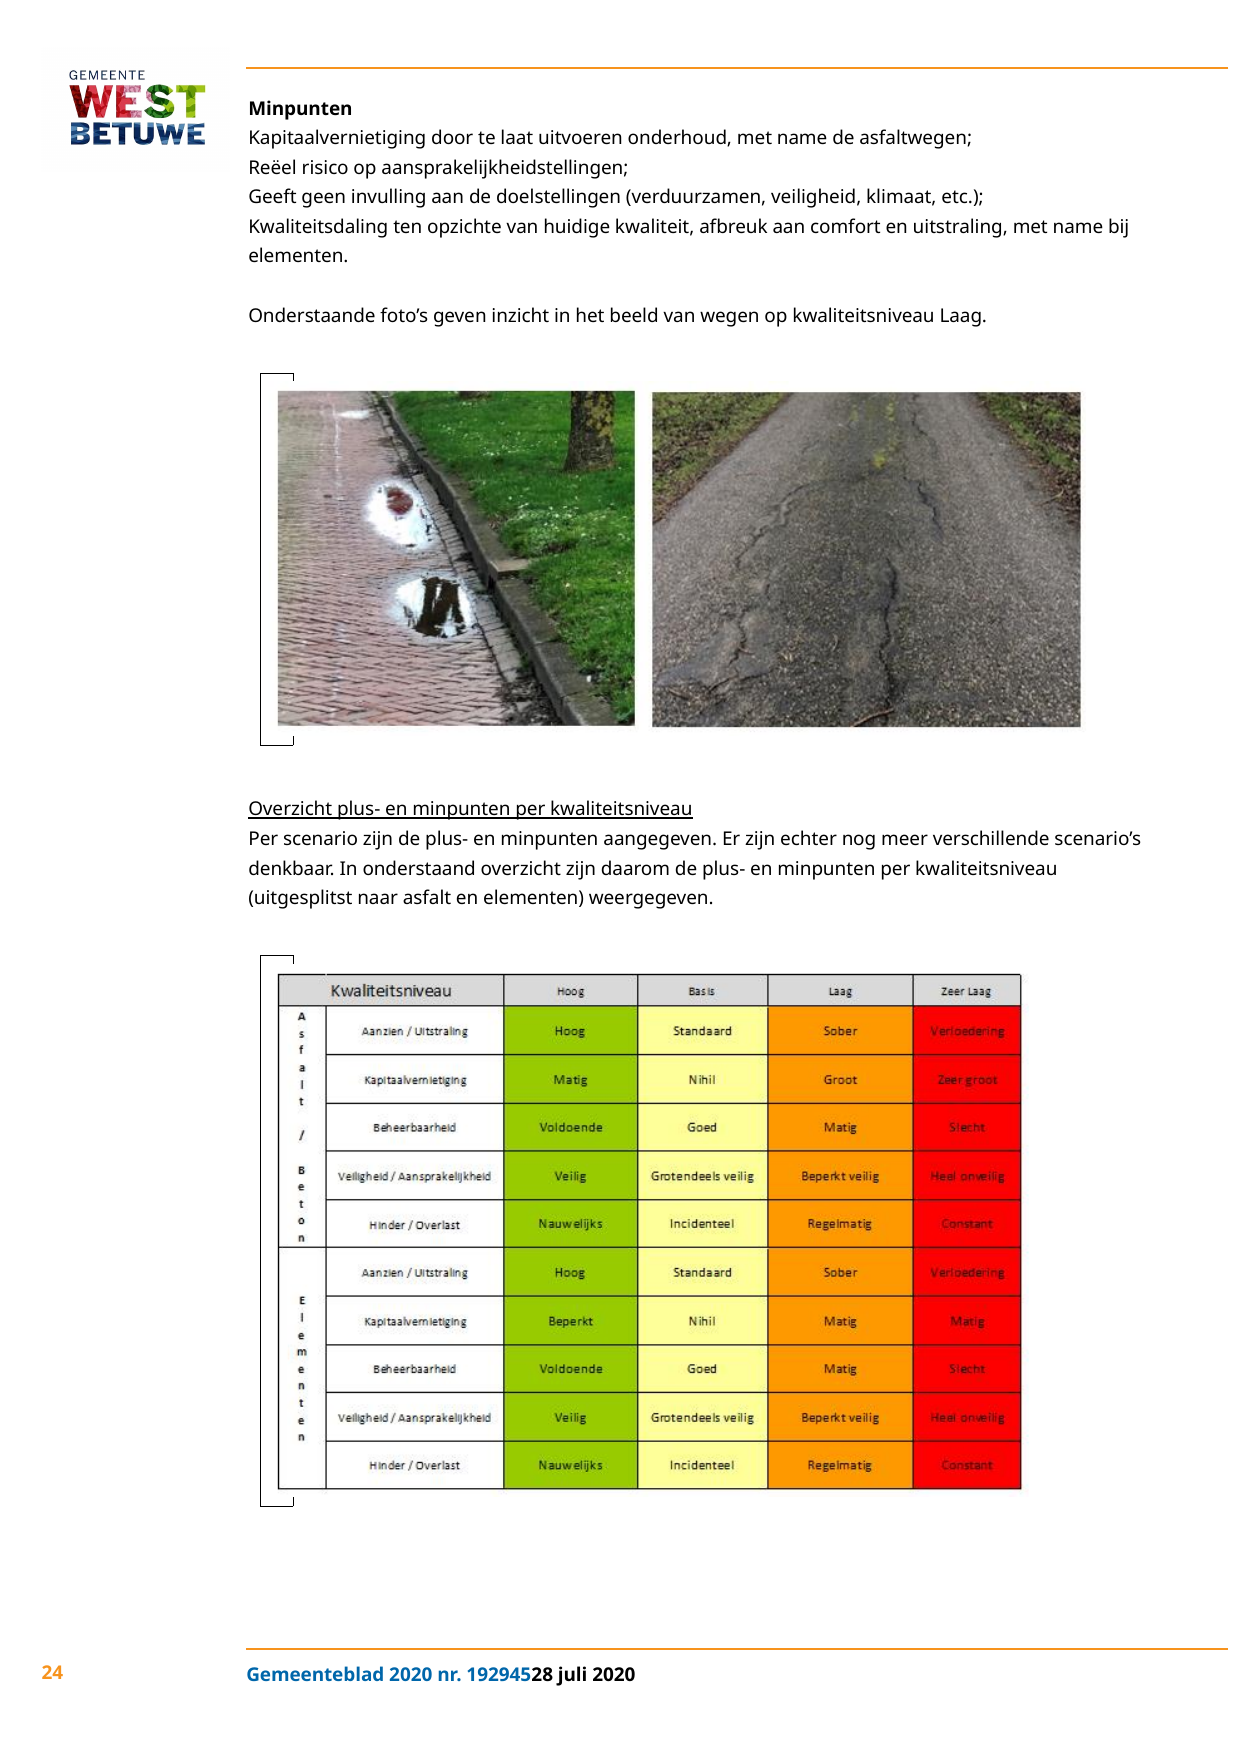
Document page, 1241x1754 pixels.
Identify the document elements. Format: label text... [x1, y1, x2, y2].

text Geeft geen invulling aan de doelstellingen (verduurzamen, veiligheid, klimaat, etc.); [248, 183, 1152, 209]
text Kwaliteitsdaling ten opzichte van huidige kwaliteit, afbreuk aan comfort en uitstraling, met name bij elementen. [248, 213, 1152, 268]
text Kapitaalvernietiging door te laat uitvoeren onderhoud, met name de asfaltwegen; [248, 124, 1152, 150]
picture [268, 964, 1029, 1497]
picture [41, 47, 231, 172]
picture [268, 381, 1087, 736]
text Minpunten [248, 95, 1152, 121]
text Reëel risico op aansprakelijkheidstellingen; [248, 154, 1152, 180]
text Onderstaande foto’s geven inzicht in het beeld van wegen op kwaliteitsniveau Laag. [248, 302, 1152, 328]
text Per scenario zijn de plus- en minpunten aangegeven. Er zijn echter nog meer verschillende scenario’s denkbaar. In onderstaand overzicht zijn daarom de plus- en minpunten per kwaliteitsniveau (uitgesplitst naar asfalt en elementen) weergegeven. [248, 825, 1152, 910]
text Overzicht plus- en minpunten per kwaliteitsniveau [248, 796, 1152, 821]
